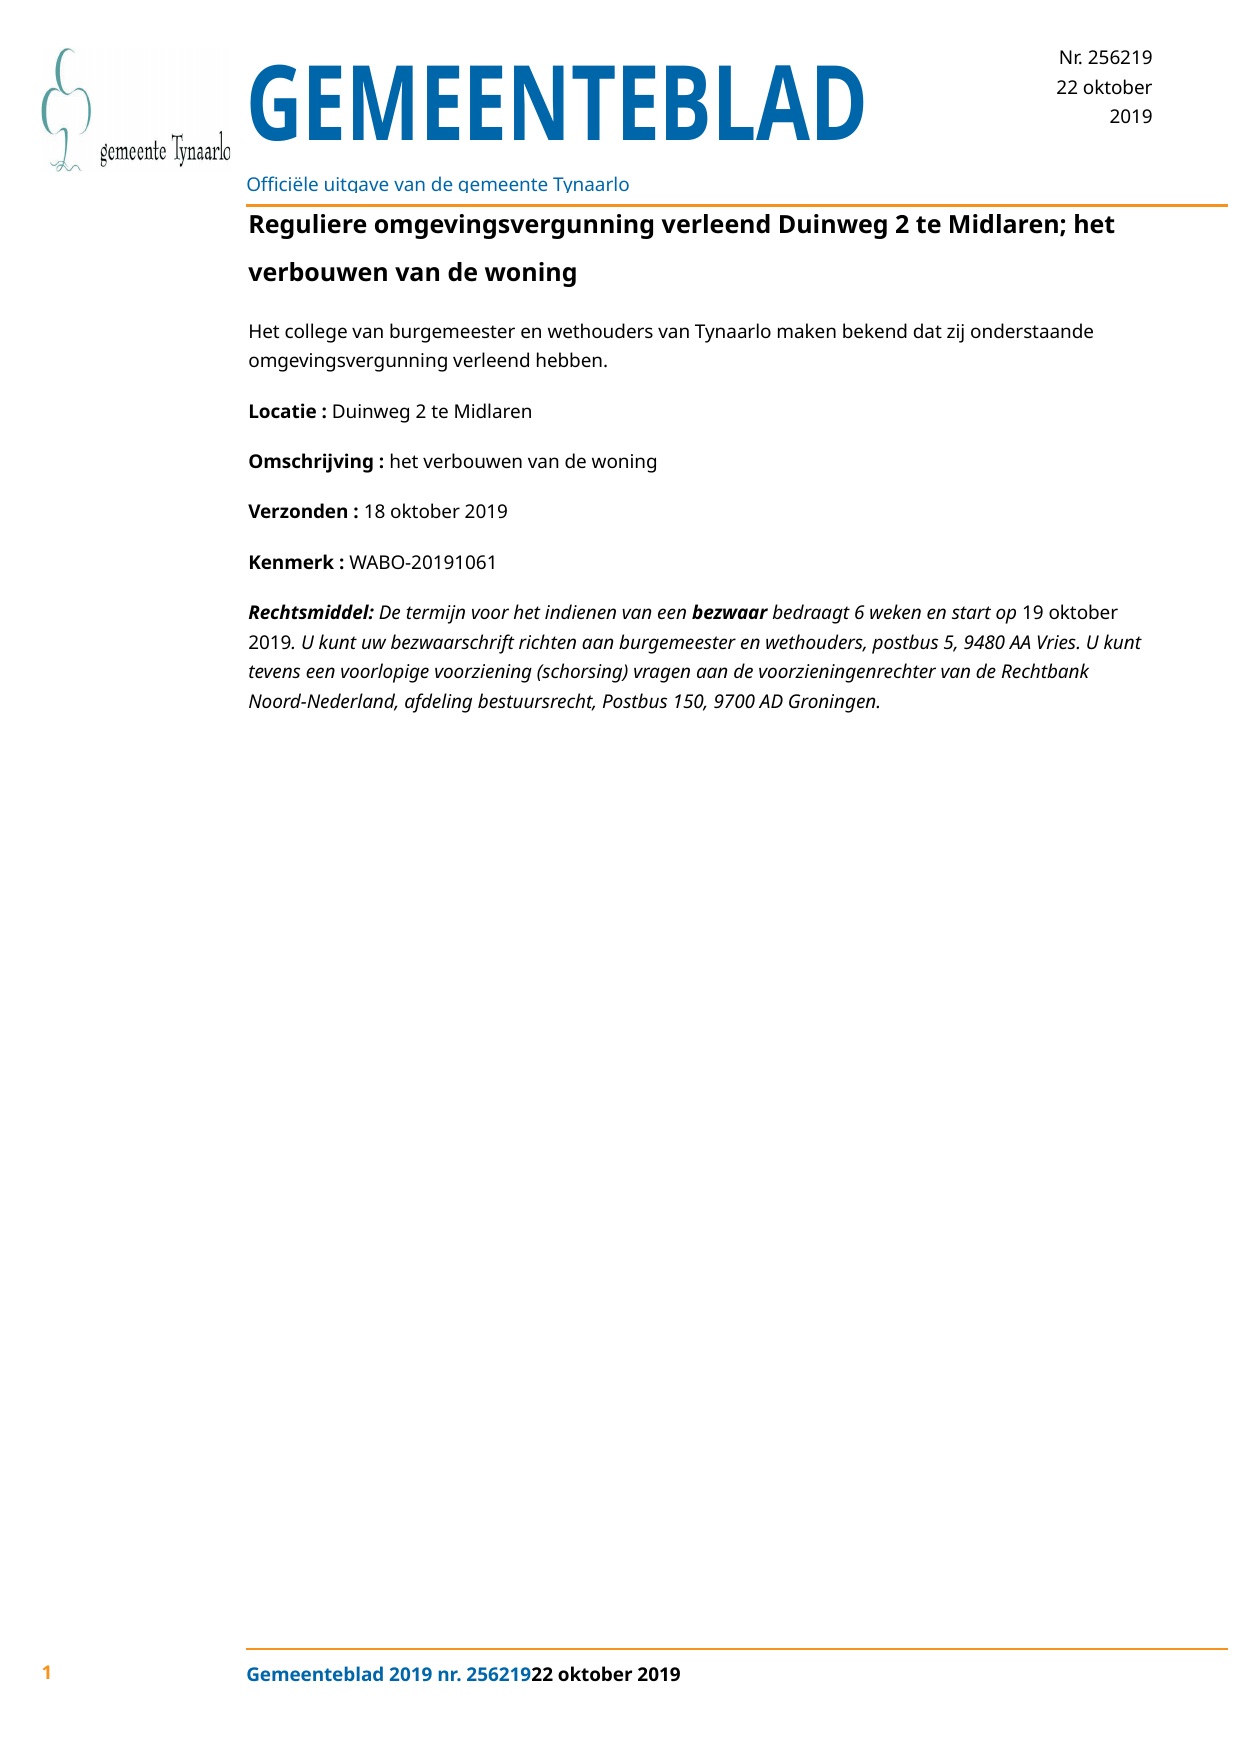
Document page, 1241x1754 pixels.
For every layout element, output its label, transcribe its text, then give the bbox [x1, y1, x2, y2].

text Verzonden : 18 oktober 2019 [248, 499, 1152, 524]
text Omschrijving : het verbouwen van de woning [248, 448, 1152, 474]
text Locatie : Duinweg 2 te Midlaren [248, 398, 1152, 424]
text Het college van burgemeester en wethouders van Tynaarlo maken bekend dat zij onderstaande omgevingsvergunning verleend hebben. [248, 318, 1152, 373]
text Kenmerk : WABO-20191061 [248, 549, 1152, 575]
text Reguliere omgevingsvergunning verleend Duinweg 2 te Midlaren; het verbouwen van de woning [248, 207, 1152, 288]
text Rechtsmiddel: De termijn voor het indienen van een bezwaar bedraagt 6 weken en start op 19 oktober 2019. U kunt uw bezwaarschrift richten aan burgemeester en wethouders, postbus 5, 9480 AA Vries. U kunt tevens een voorlopige voorziening (schorsing) vragen aan de voorzieningenrechter van de Rechtbank Noord-Nederland, afdeling bestuursrecht, Postbus 150, 9700 AD Groningen. [248, 599, 1152, 714]
picture [41, 47, 231, 172]
